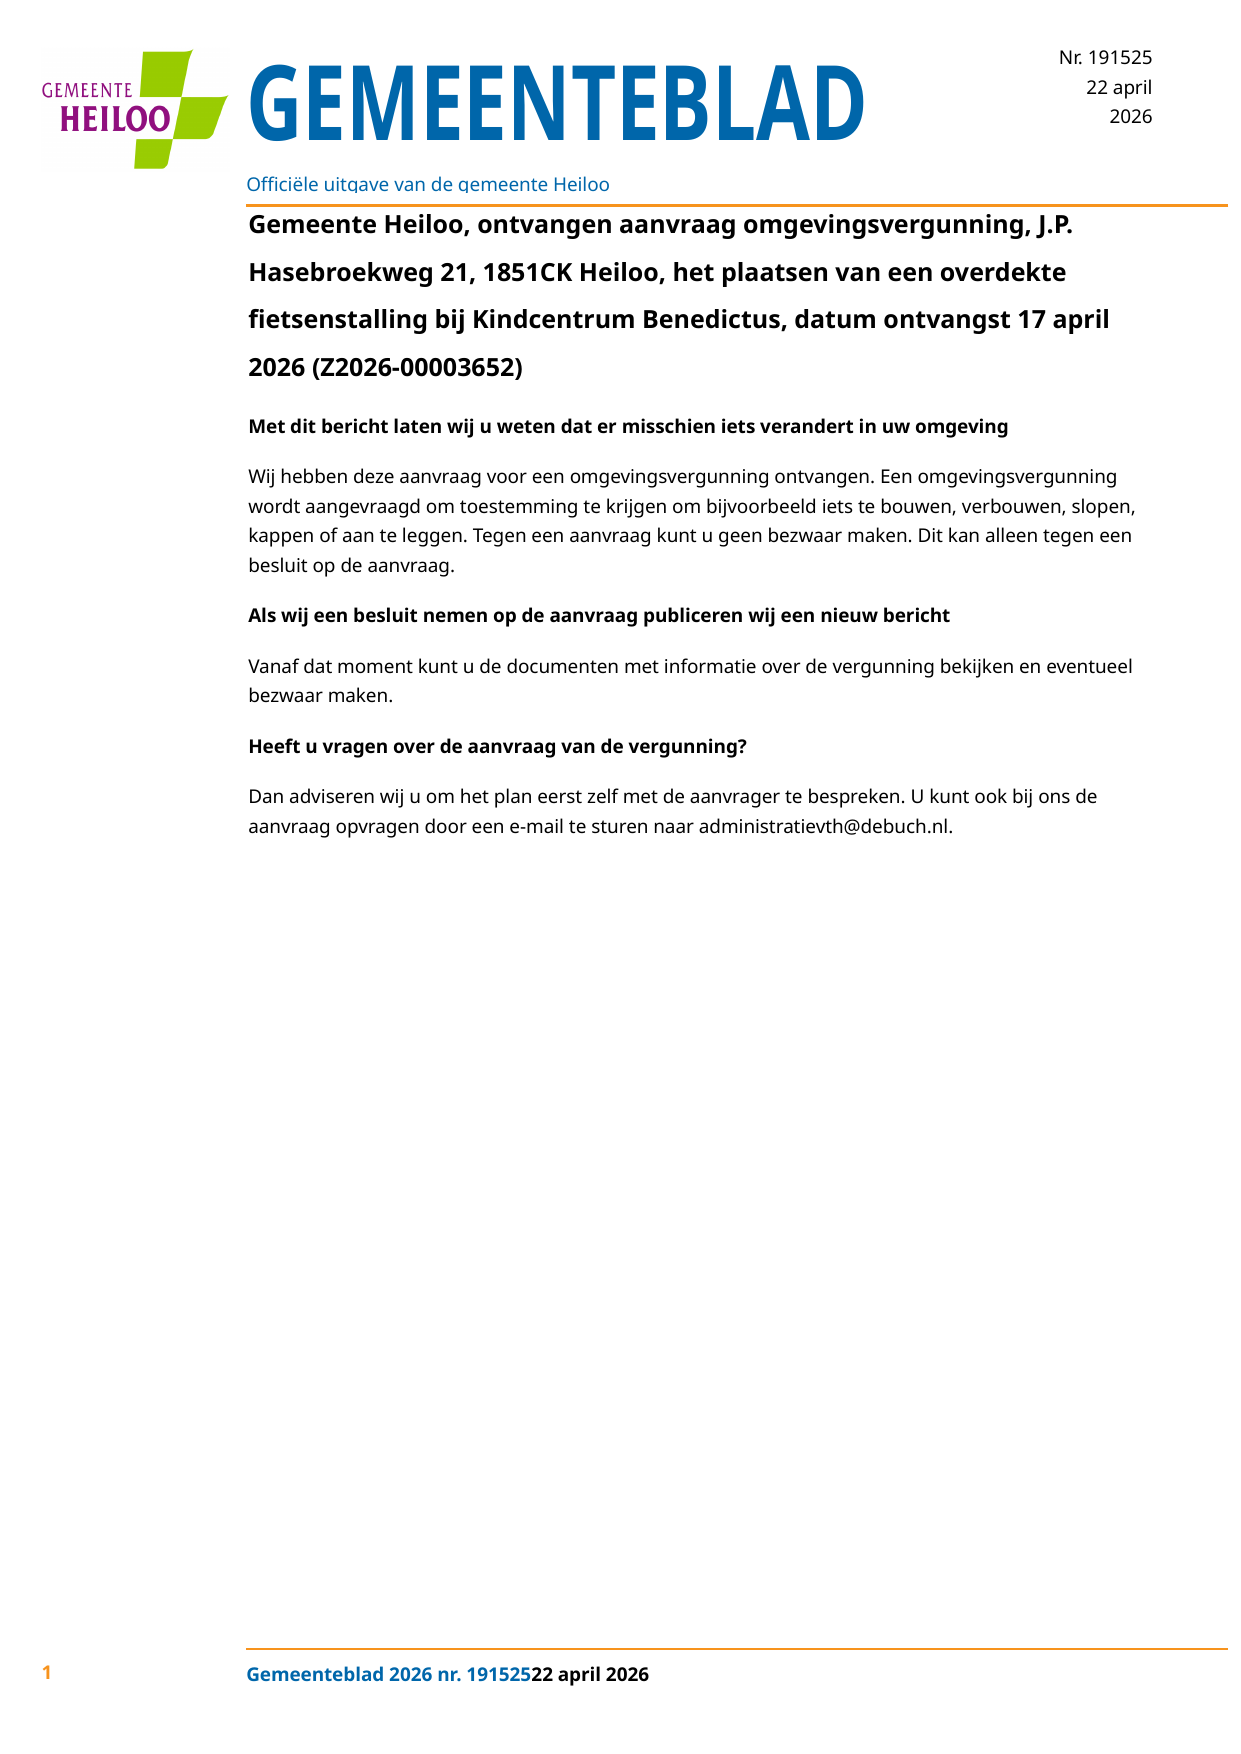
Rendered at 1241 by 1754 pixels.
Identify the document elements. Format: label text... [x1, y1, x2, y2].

text Gemeente Heiloo, ontvangen aanvraag omgevingsvergunning, J.P. Hasebroekweg 21, 1851CK Heiloo, het plaatsen van een overdekte fietsenstalling bij Kindcentrum Benedictus, datum ontvangst 17 april 2026 (Z2026-00003652) [248, 207, 1152, 384]
text Als wij een besluit nemen op de aanvraag publiceren wij een nieuw bericht [248, 603, 1152, 628]
text Met dit bericht laten wij u weten dat er misschien iets verandert in uw omgeving [248, 413, 1152, 439]
text Dan adviseren wij u om het plan eerst zelf met de aanvrager te bespreken. U kunt ook bij ons de aanvraag opvragen door een e-mail te sturen naar administratievth@debuch.nl. [248, 783, 1152, 839]
picture [41, 47, 231, 172]
text Wij hebben deze aanvraag voor een omgevingsvergunning ontvangen. Een omgevingsvergunning wordt aangevraagd om toestemming te krijgen om bijvoorbeeld iets te bouwen, verbouwen, slopen, kappen of aan te leggen. Tegen een aanvraag kunt u geen bezwaar maken. Dit kan alleen tegen een besluit op de aanvraag. [248, 463, 1152, 578]
text Vanaf dat moment kunt u de documenten met informatie over de vergunning bekijken en eventueel bezwaar maken. [248, 653, 1152, 708]
text Heeft u vragen over de aanvraag van de vergunning? [248, 733, 1152, 759]
